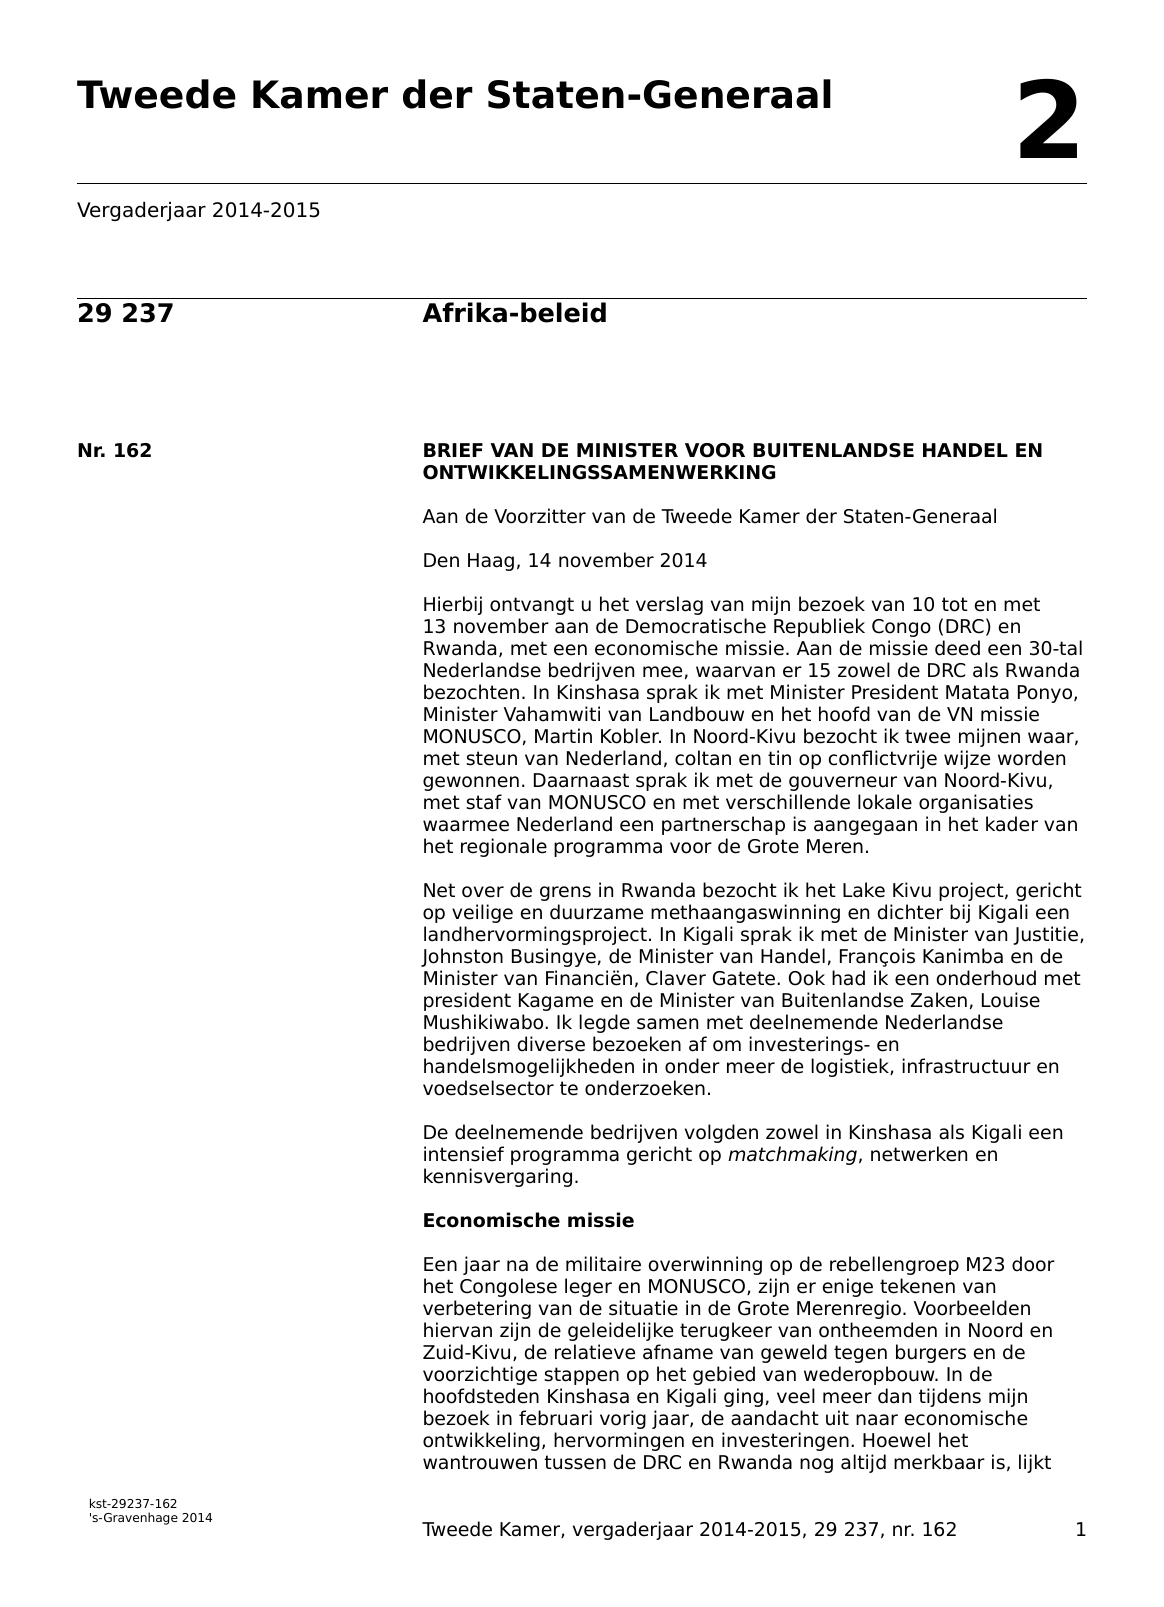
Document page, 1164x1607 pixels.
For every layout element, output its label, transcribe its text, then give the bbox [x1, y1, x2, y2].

text 's-Gravenhage 2014 [88, 1511, 323, 1525]
text De deelnemende bedrijven volgden zowel in Kinshasa als Kigali een intensief programma gericht op matchmaking, netwerken en kennisvergaring. [422, 1122, 1087, 1188]
subtitle Nr. 162 BRIEF VAN DE MINISTER VOOR BUITENLANDSE HANDEL EN ONTWIKKELINGSSAMENWERKING [77, 440, 1087, 484]
table_header Tweede Kamer der Staten-Generaal [77, 59, 886, 183]
table_header 2 [886, 59, 1087, 183]
text Net over de grens in Rwanda bezocht ik het Lake Kivu project, gericht op veilige en duurzame methaangaswinning en dichter bij Kigali een landhervormingsproject. In Kigali sprak ik met de Minister van Justitie, Johnston Busingye, de Minister van Handel, François Kanimba en de Minister van Financiën, Claver Gatete. Ook had ik een onderhoud met president Kagame en de Minister van Buitenlandse Zaken, Louise Mushikiwabo. Ik legde samen met deelnemende Nederlandse bedrijven diverse bezoeken af om investerings- en handelsmogelijkheden in onder meer de logistiek, infrastructuur en voedselsector te onderzoeken. [422, 880, 1087, 1100]
text Hierbij ontvangt u het verslag van mijn bezoek van 10 tot en met 13 november aan de Democratische Republiek Congo (DRC) en Rwanda, met een economische missie. Aan de missie deed een 30-tal Nederlandse bedrijven mee, waarvan er 15 zowel de DRC als Rwanda bezochten. In Kinshasa sprak ik met Minister President Matata Ponyo, Minister Vahamwiti van Landbouw en het hoofd van de VN missie MONUSCO, Martin Kobler. In Noord-Kivu bezocht ik twee mijnen waar, met steun van Nederland, coltan en tin op conflictvrije wijze worden gewonnen. Daarnaast sprak ik met de gouverneur van Noord-Kivu, met staf van MONUSCO en met verschillende lokale organisaties waarmee Nederland een partnerschap is aangegaan in het kader van het regionale programma voor de Grote Meren. [422, 594, 1087, 858]
subtitle 29 237 Afrika-beleid [77, 299, 1087, 329]
text Den Haag, 14 november 2014 [422, 550, 1087, 572]
text Aan de Voorzitter van de Tweede Kamer der Staten-Generaal [422, 506, 1087, 528]
subtitle Economische missie [422, 1210, 1087, 1232]
table_cell Vergaderjaar 2014-2015 [77, 184, 1087, 298]
text Een jaar na de militaire overwinning op de rebellengroep M23 door het Congolese leger en MONUSCO, zijn er enige tekenen van verbetering van de situatie in de Grote Merenregio. Voorbeelden hiervan zijn de geleidelijke terugkeer van ontheemden in Noord en Zuid-Kivu, de relatieve afname van geweld tegen burgers en de voorzichtige stappen op het gebied van wederopbouw. In de hoofdsteden Kinshasa en Kigali ging, veel meer dan tijdens mijn bezoek in februari vorig jaar, de aandacht uit naar economische ontwikkeling, hervormingen en investeringen. Hoewel het wantrouwen tussen de DRC en Rwanda nog altijd merkbaar is, lijkt [422, 1254, 1087, 1474]
text kst-29237-162 [88, 1497, 323, 1511]
